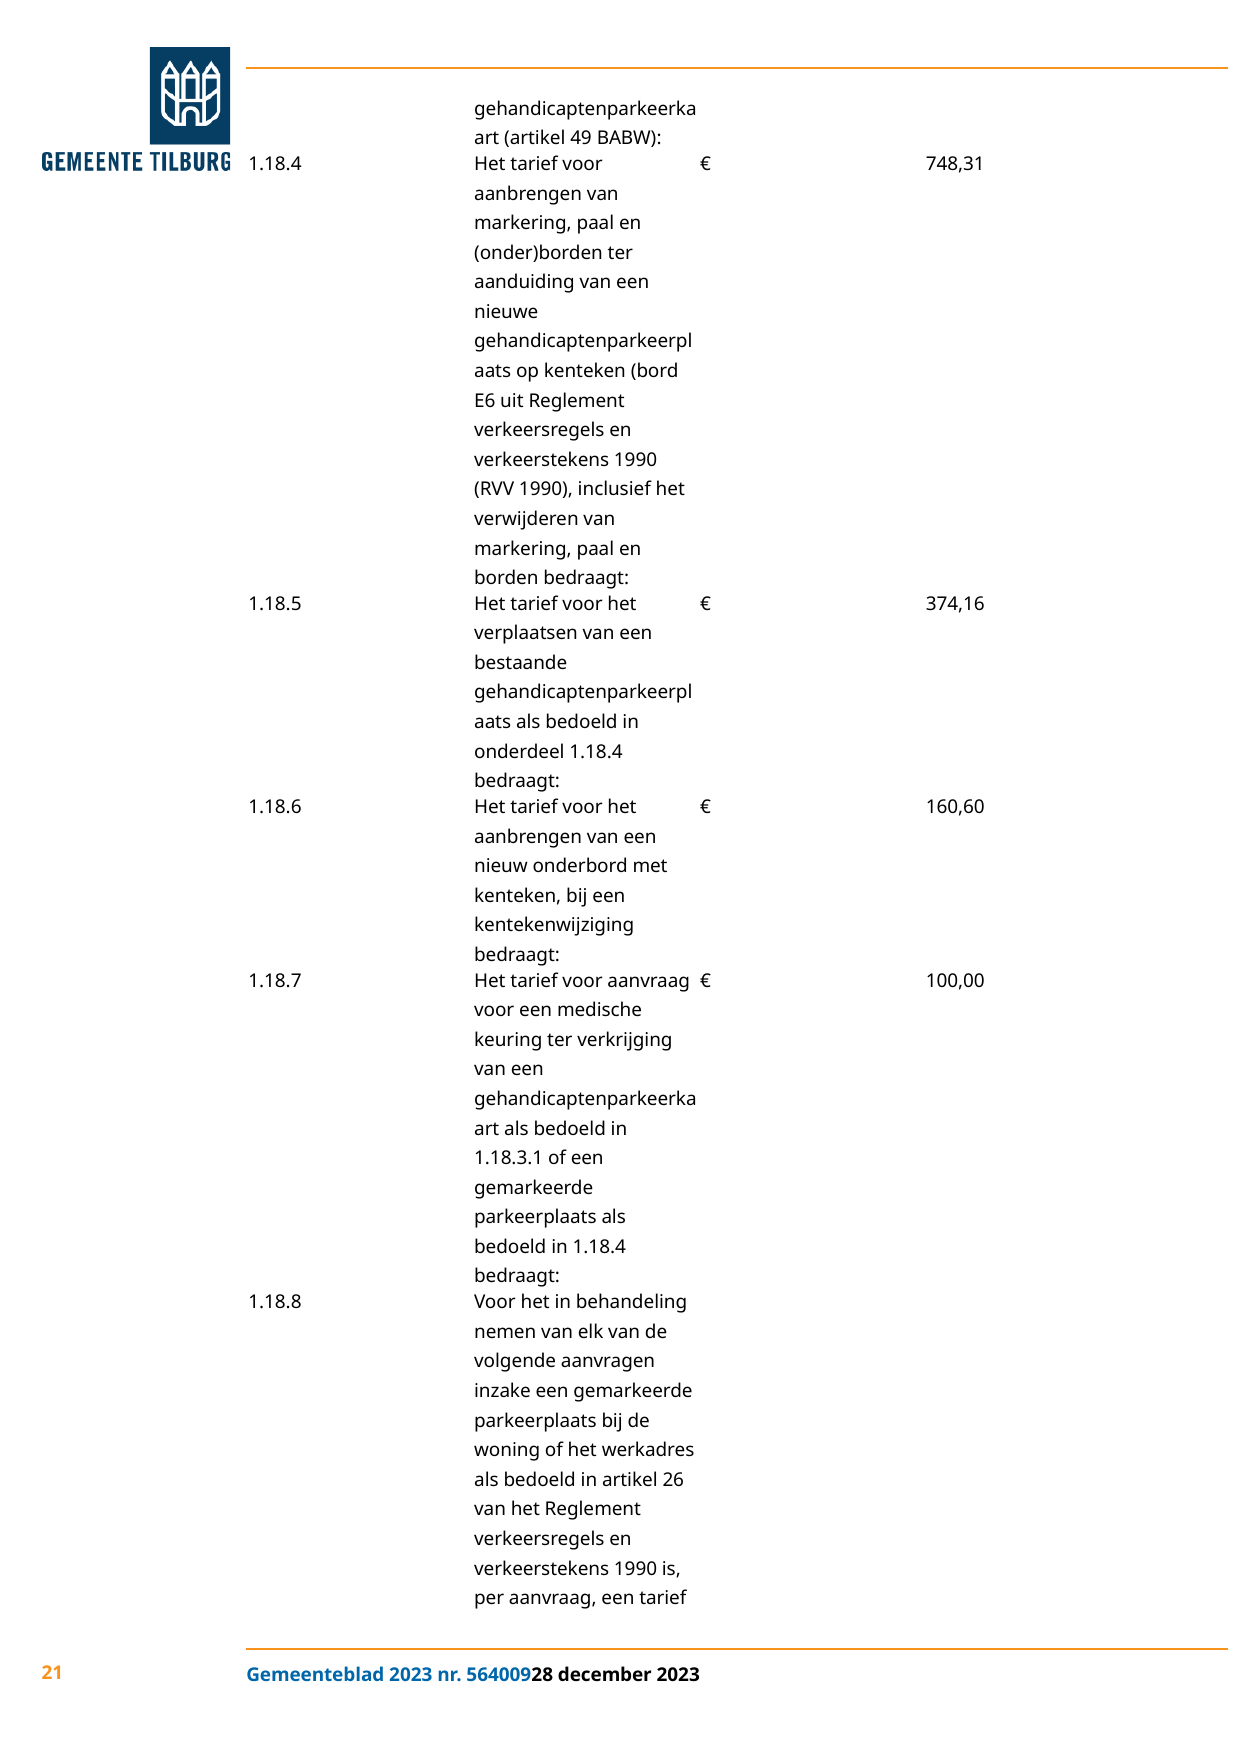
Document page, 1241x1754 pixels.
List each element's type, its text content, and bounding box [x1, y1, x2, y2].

table_cell € [700, 793, 926, 967]
table_cell 748,31 [926, 150, 1152, 590]
table_cell 1.18.5 [248, 590, 474, 793]
table_cell Het tarief voor aanvraag voor een medische keuring ter verkrijging van een gehandicaptenparkeerkaart als bedoeld in 1.18.3.1 of een gemarkeerde parkeerplaats als bedoeld in 1.18.4 bedraagt: [474, 967, 700, 1288]
table_cell 1.18.6 [248, 793, 474, 967]
table_cell 100,00 [926, 967, 1152, 1288]
table_cell 1.18.7 [248, 967, 474, 1288]
table_cell [700, 95, 926, 150]
table_cell 160,60 [926, 793, 1152, 967]
table_cell Het tarief voor het aanbrengen van een nieuw onderbord met kenteken, bij een kentekenwijziging bedraagt: [474, 793, 700, 967]
table_cell Voor het in behandeling nemen van elk van de volgende aanvragen inzake een gemarkeerde parkeerplaats bij de woning of het werkadres als bedoeld in artikel 26 van het Reglement verkeersregels en verkeerstekens 1990 is, per aanvraag, een tarief [474, 1289, 700, 1610]
picture [41, 47, 231, 172]
table_cell [248, 95, 474, 150]
table_cell [926, 1289, 1152, 1610]
table_cell gehandicaptenparkeerkaart (artikel 49 BABW): [474, 95, 700, 150]
table_cell 1.18.4 [248, 150, 474, 590]
table_cell Het tarief voor aanbrengen van markering, paal en (onder)borden ter aanduiding van een nieuwe gehandicaptenparkeerplaats op kenteken (bord E6 uit Reglement verkeersregels en verkeerstekens 1990 (RVV 1990), inclusief het verwijderen van markering, paal en borden bedraagt: [474, 150, 700, 590]
table_cell € [700, 590, 926, 793]
table_cell € [700, 967, 926, 1288]
table_cell [926, 95, 1152, 150]
table_cell 1.18.8 [248, 1289, 474, 1610]
table_cell € [700, 150, 926, 590]
table_cell [700, 1289, 926, 1610]
table_cell Het tarief voor het verplaatsen van een bestaande gehandicaptenparkeerplaats als bedoeld in onderdeel 1.18.4 bedraagt: [474, 590, 700, 793]
table_cell 374,16 [926, 590, 1152, 793]
